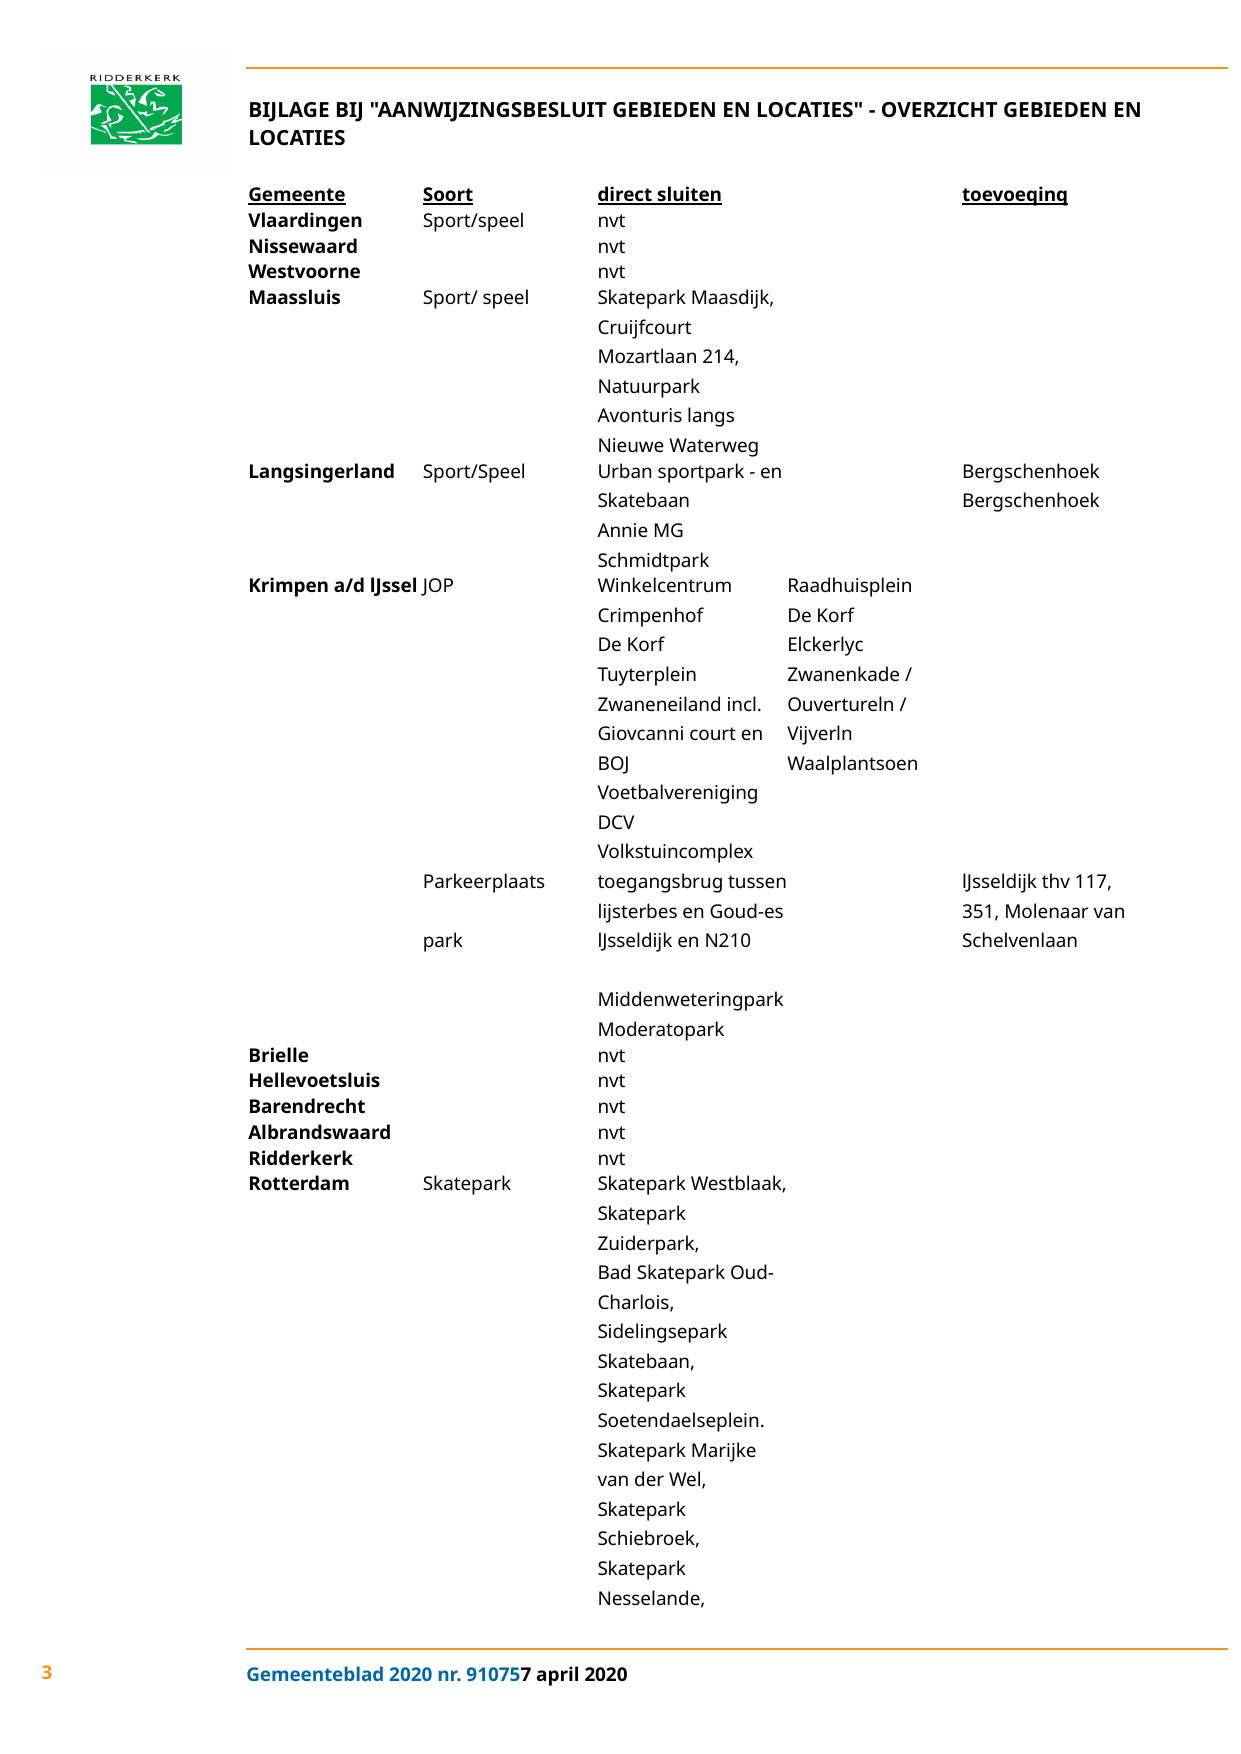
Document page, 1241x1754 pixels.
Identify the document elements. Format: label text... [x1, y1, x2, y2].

table_cell [787, 1145, 962, 1171]
table_header direct sluiten [597, 181, 787, 207]
table_cell Rotterdam [248, 1171, 423, 1611]
table_header [787, 181, 962, 207]
table_cell [962, 1042, 1152, 1068]
table_cell [423, 233, 597, 259]
table_cell nvt [597, 1068, 787, 1093]
table_cell Raadhuisplein De Korf Elckerlyc Zwanenkade / Ouvertureln / Vijverln Waalplantsoen [787, 573, 962, 1042]
table_cell nvt [597, 1094, 787, 1119]
table_cell Ridderkerk [248, 1145, 423, 1171]
table_cell Nissewaard [248, 233, 423, 259]
table_cell [962, 233, 1152, 259]
table_cell Winkelcentrum Crimpenhof De Korf Tuyterplein Zwaneneiland incl. Giovcanni court en BOJ Voetbalvereniging DCV Volkstuincomplex toegangsbrug tussen lijsterbes en Goud-es lJsseldijk en N210 Middenweteringpark Moderatopark [597, 573, 787, 1042]
table_cell Barendrecht [248, 1094, 423, 1119]
table_cell nvt [597, 207, 787, 233]
table_cell Sport/Speel [423, 458, 597, 572]
table_cell [962, 207, 1152, 233]
table_cell [787, 233, 962, 259]
table_cell lJsseldijk thv 117, 351, Molenaar van Schelvenlaan [962, 573, 1152, 1042]
table_cell nvt [597, 233, 787, 259]
table_cell [787, 259, 962, 284]
table_cell nvt [597, 259, 787, 284]
table_cell nvt [597, 1119, 787, 1145]
table_cell [787, 1094, 962, 1119]
table_cell Albrandswaard [248, 1119, 423, 1145]
table_cell [962, 1145, 1152, 1171]
picture [41, 47, 231, 172]
table_cell [962, 1068, 1152, 1093]
table_cell Urban sportpark - en Skatebaan Annie MG Schmidtpark [597, 458, 787, 572]
table_cell Westvoorne [248, 259, 423, 284]
table_cell JOP Parkeerplaats park [423, 573, 597, 1042]
table_cell Sport/ speel [423, 284, 597, 458]
table_cell [787, 1042, 962, 1068]
table_cell [423, 1145, 597, 1171]
table_cell [423, 259, 597, 284]
table_cell Maassluis [248, 284, 423, 458]
table_cell [787, 207, 962, 233]
table_cell nvt [597, 1042, 787, 1068]
table_cell nvt [597, 1145, 787, 1171]
table_cell [787, 458, 962, 572]
table_header Soort [423, 181, 597, 207]
table_cell Sport/speel [423, 207, 597, 233]
table_cell [962, 284, 1152, 458]
table_cell [962, 1171, 1152, 1611]
table_cell Hellevoetsluis [248, 1068, 423, 1093]
table_cell [423, 1094, 597, 1119]
table_cell [962, 1119, 1152, 1145]
table_cell Skatepark Westblaak, Skatepark Zuiderpark, Bad Skatepark Oud-Charlois, Sidelingsepark Skatebaan, Skatepark Soetendaelseplein. Skatepark Marijke van der Wel, Skatepark Schiebroek, Skatepark Nesselande, [597, 1171, 787, 1611]
table_cell [423, 1042, 597, 1068]
table_cell [787, 1119, 962, 1145]
table_cell [423, 1119, 597, 1145]
table_cell [787, 284, 962, 458]
table_cell Skatepark [423, 1171, 597, 1611]
table_cell Krimpen a/d lJssel [248, 573, 423, 1042]
table_cell [787, 1171, 962, 1611]
table_cell Brielle [248, 1042, 423, 1068]
table_cell [787, 1068, 962, 1093]
table_cell Vlaardingen [248, 207, 423, 233]
table_header toevoeqinq [962, 181, 1152, 207]
table_cell [962, 259, 1152, 284]
table_cell Bergschenhoek Bergschenhoek [962, 458, 1152, 572]
table_header Gemeente [248, 181, 423, 207]
table_cell Skatepark Maasdijk, Cruijfcourt Mozartlaan 214, Natuurpark Avonturis langs Nieuwe Waterweg [597, 284, 787, 458]
table_cell [423, 1068, 597, 1093]
table_cell [962, 1094, 1152, 1119]
table_cell Langsingerland [248, 458, 423, 572]
text BIJLAGE BIJ "AANWIJZINGSBESLUIT GEBIEDEN EN LOCATIES" - OVERZICHT GEBIEDEN EN LOCATIES [248, 95, 1152, 152]
